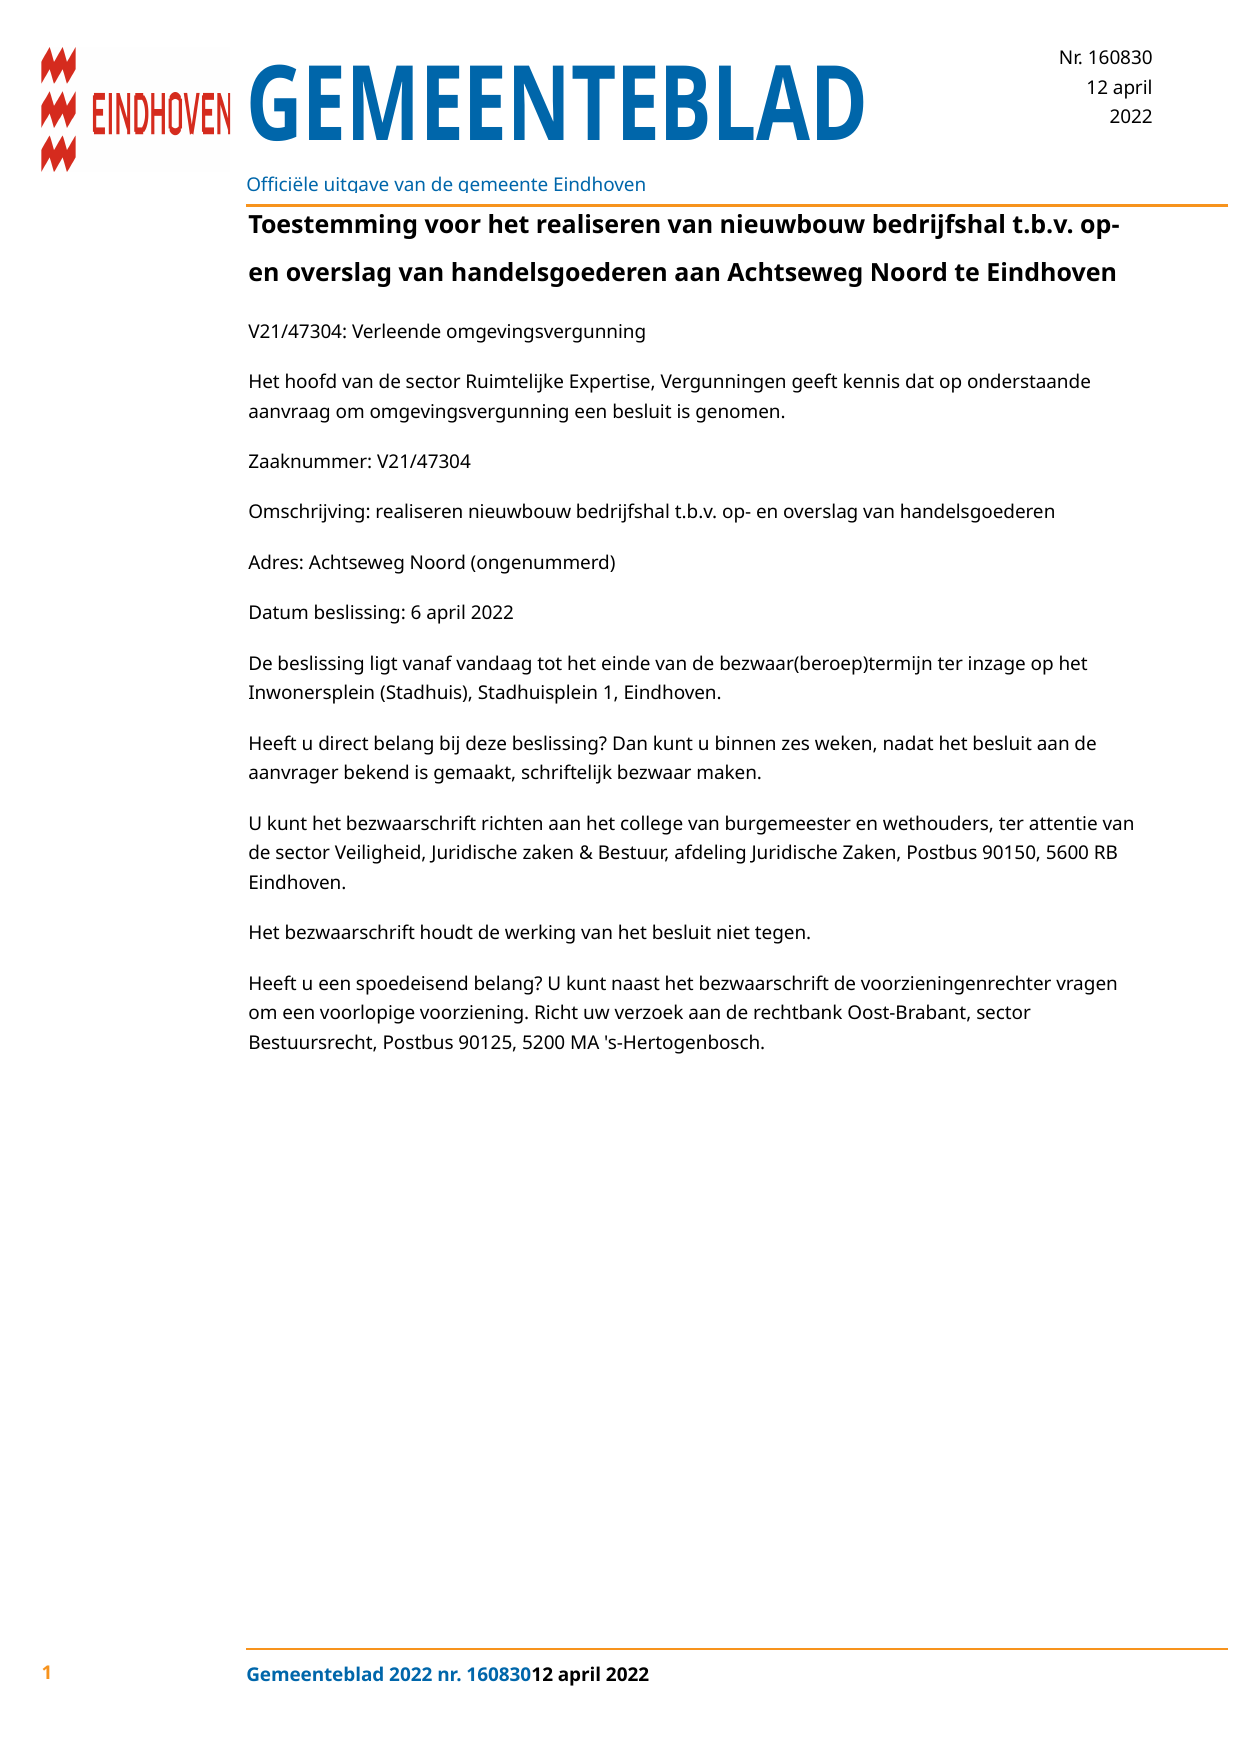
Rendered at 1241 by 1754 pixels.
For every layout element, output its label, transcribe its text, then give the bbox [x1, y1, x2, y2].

text Toestemming voor het realiseren van nieuwbouw bedrijfshal t.b.v. op- en overslag van handelsgoederen aan Achtseweg Noord te Eindhoven [248, 207, 1152, 288]
text Zaaknummer: V21/47304 [248, 448, 1152, 474]
text Het bezwaarschrift houdt de werking van het besluit niet tegen. [248, 919, 1152, 945]
text Heeft u direct belang bij deze beslissing? Dan kunt u binnen zes weken, nadat het besluit aan de aanvrager bekend is gemaakt, schriftelijk bezwaar maken. [248, 730, 1152, 785]
text Adres: Achtseweg Noord (ongenummerd) [248, 549, 1152, 575]
text Heeft u een spoedeisend belang? U kunt naast het bezwaarschrift de voorzieningenrechter vragen om een voorlopige voorziening. Richt uw verzoek aan de rechtbank Oost-Brabant, sector Bestuursrecht, Postbus 90125, 5200 MA 's-Hertogenbosch. [248, 970, 1152, 1055]
text Datum beslissing: 6 april 2022 [248, 599, 1152, 625]
text De beslissing ligt vanaf vandaag tot het einde van de bezwaar(beroep)termijn ter inzage op het Inwonersplein (Stadhuis), Stadhuisplein 1, Eindhoven. [248, 650, 1152, 705]
picture [41, 47, 231, 172]
text Omschrijving: realiseren nieuwbouw bedrijfshal t.b.v. op- en overslag van handelsgoederen [248, 499, 1152, 524]
text V21/47304: Verleende omgevingsvergunning [248, 318, 1152, 344]
text U kunt het bezwaarschrift richten aan het college van burgemeester en wethouders, ter attentie van de sector Veiligheid, Juridische zaken & Bestuur, afdeling Juridische Zaken, Postbus 90150, 5600 RB Eindhoven. [248, 810, 1152, 895]
text Het hoofd van de sector Ruimtelijke Expertise, Vergunningen geeft kennis dat op onderstaande aanvraag om omgevingsvergunning een besluit is genomen. [248, 368, 1152, 424]
